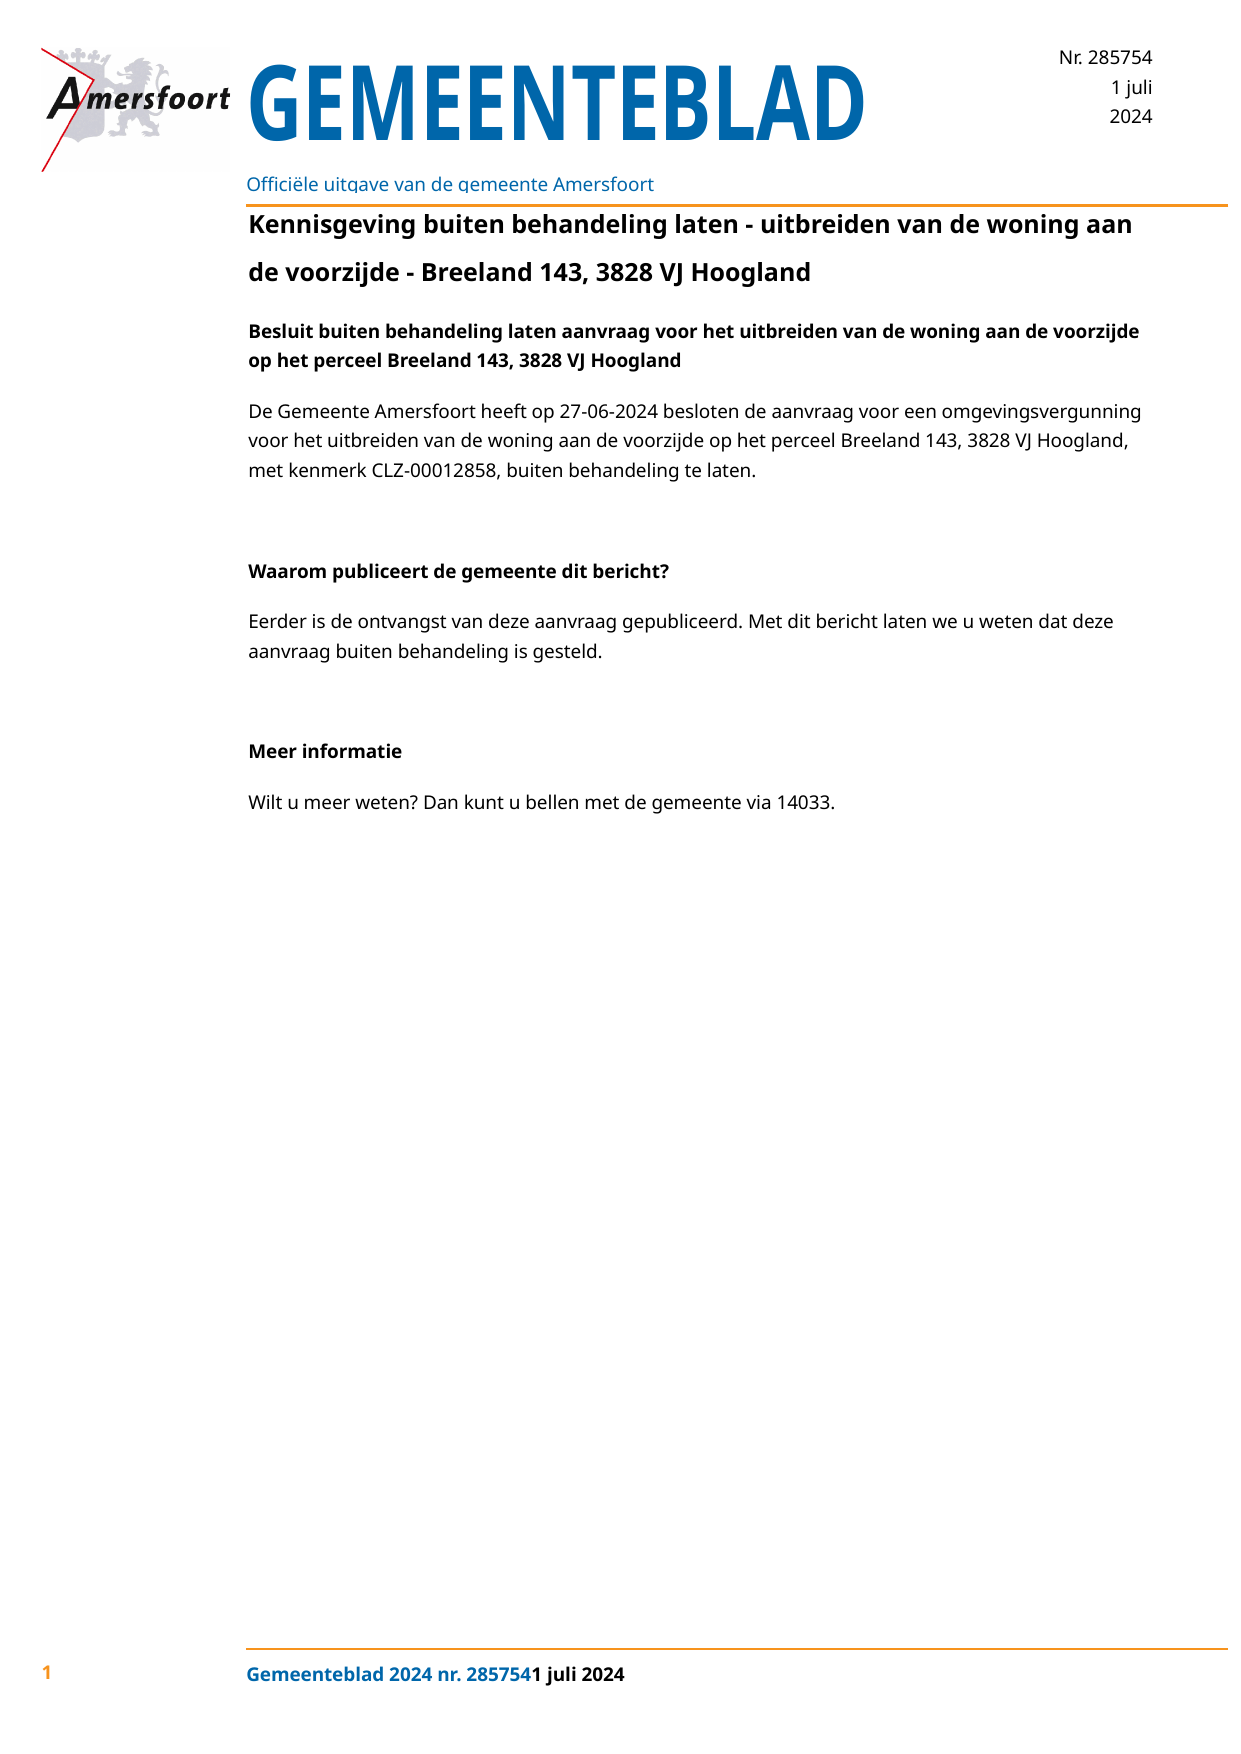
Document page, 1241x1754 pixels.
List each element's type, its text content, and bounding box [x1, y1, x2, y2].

text Meer informatie [248, 739, 1152, 764]
text Kennisgeving buiten behandeling laten - uitbreiden van de woning aan de voorzijde - Breeland 143, 3828 VJ Hoogland [248, 207, 1152, 288]
text Wilt u meer weten? Dan kunt u bellen met de gemeente via 14033. [248, 789, 1152, 815]
picture [41, 47, 231, 172]
text Besluit buiten behandeling laten aanvraag voor het uitbreiden van de woning aan de voorzijde op het perceel Breeland 143, 3828 VJ Hoogland [248, 318, 1152, 373]
text Eerder is de ontvangst van deze aanvraag gepubliceerd. Met dit bericht laten we u weten dat deze aanvraag buiten behandeling is gesteld. [248, 608, 1152, 664]
text Waarom publiceert de gemeente dit bericht? [248, 558, 1152, 584]
text De Gemeente Amersfoort heeft op 27-06-2024 besloten de aanvraag voor een omgevingsvergunning voor het uitbreiden van de woning aan de voorzijde op het perceel Breeland 143, 3828 VJ Hoogland, met kenmerk CLZ-00012858, buiten behandeling te laten. [248, 398, 1152, 483]
